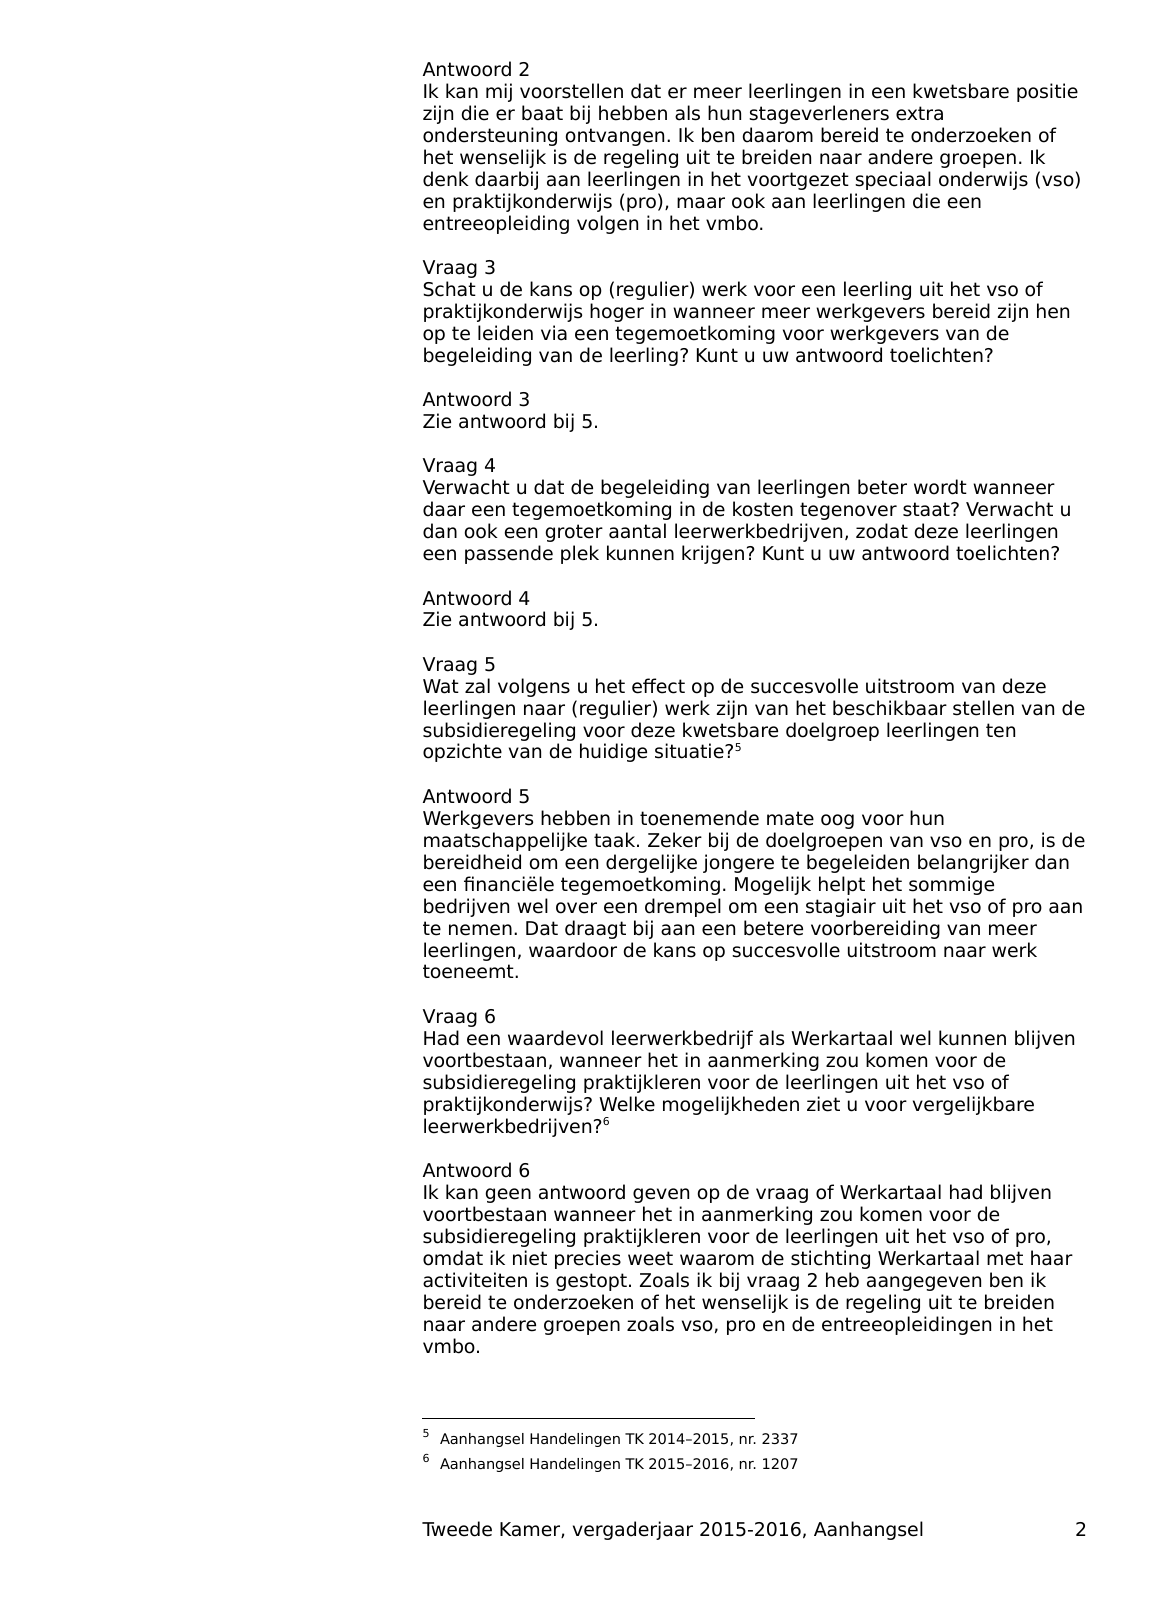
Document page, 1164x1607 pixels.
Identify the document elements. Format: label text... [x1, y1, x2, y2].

text Vraag 6 [422, 1006, 1087, 1028]
text Werkgevers hebben in toenemende mate oog voor hun maatschappelijke taak. Zeker bij de doelgroepen van vso en pro, is de bereidheid om een dergelijke jongere te begeleiden belangrijker dan een financiële tegemoetkoming. Mogelijk helpt het sommige bedrijven wel over een drempel om een stagiair uit het vso of pro aan te nemen. Dat draagt bij aan een betere voorbereiding van meer leerlingen, waardoor de kans op succesvolle uitstroom naar werk toeneemt. [422, 808, 1087, 983]
text Vraag 5 [422, 653, 1087, 676]
text Had een waardevol leerwerkbedrijf als Werkartaal wel kunnen blijven voortbestaan, wanneer het in aanmerking zou komen voor de subsidieregeling praktijkleren voor de leerlingen uit het vso of praktijkonderwijs? Welke mogelijkheden ziet u voor vergelijkbare leerwerkbedrijven? [422, 1028, 1087, 1137]
text Ik kan geen antwoord geven op de vraag of Werkartaal had blijven voortbestaan wanneer het in aanmerking zou komen voor de subsidieregeling praktijkleren voor de leerlingen uit het vso of pro, omdat ik niet precies weet waarom de stichting Werkartaal met haar activiteiten is gestopt. Zoals ik bij vraag 2 heb aangegeven ben ik bereid te onderzoeken of het wenselijk is de regeling uit te breiden naar andere groepen zoals vso, pro en de entreeopleidingen in het vmbo. [422, 1182, 1087, 1357]
text Vraag 3 [422, 257, 1087, 279]
text Antwoord 5 [422, 786, 1087, 808]
text Wat zal volgens u het effect op de succesvolle uitstroom van deze leerlingen naar (regulier) werk zijn van het beschikbaar stellen van de subsidieregeling voor deze kwetsbare doelgroep leerlingen ten opzichte van de huidige situatie? [422, 676, 1087, 763]
text Ik kan mij voorstellen dat er meer leerlingen in een kwetsbare positie zijn die er baat bij hebben als hun stageverleners extra ondersteuning ontvangen. Ik ben daarom bereid te onderzoeken of het wenselijk is de regeling uit te breiden naar andere groepen. Ik denk daarbij aan leerlingen in het voortgezet speciaal onderwijs (vso) en praktijkonderwijs (pro), maar ook aan leerlingen die een entreeopleiding volgen in het vmbo. [422, 81, 1087, 235]
text Antwoord 4 [422, 587, 1087, 609]
text Aanhangsel Handelingen TK 2015–2016, nr. 1207 [422, 1452, 1087, 1474]
text Aanhangsel Handelingen TK 2014–2015, nr. 2337 [422, 1427, 1087, 1449]
text Zie antwoord bij 5. [422, 609, 1087, 631]
text Schat u de kans op (regulier) werk voor een leerling uit het vso of praktijkonderwijs hoger in wanneer meer werkgevers bereid zijn hen op te leiden via een tegemoetkoming voor werkgevers van de begeleiding van de leerling? Kunt u uw antwoord toelichten? [422, 279, 1087, 367]
text Antwoord 6 [422, 1160, 1087, 1182]
text Vraag 4 [422, 455, 1087, 477]
text Antwoord 3 [422, 389, 1087, 411]
text Antwoord 2 [422, 59, 1087, 81]
text Verwacht u dat de begeleiding van leerlingen beter wordt wanneer daar een tegemoetkoming in de kosten tegenover staat? Verwacht u dan ook een groter aantal leerwerkbedrijven, zodat deze leerlingen een passende plek kunnen krijgen? Kunt u uw antwoord toelichten? [422, 477, 1087, 565]
text Zie antwoord bij 5. [422, 411, 1087, 433]
